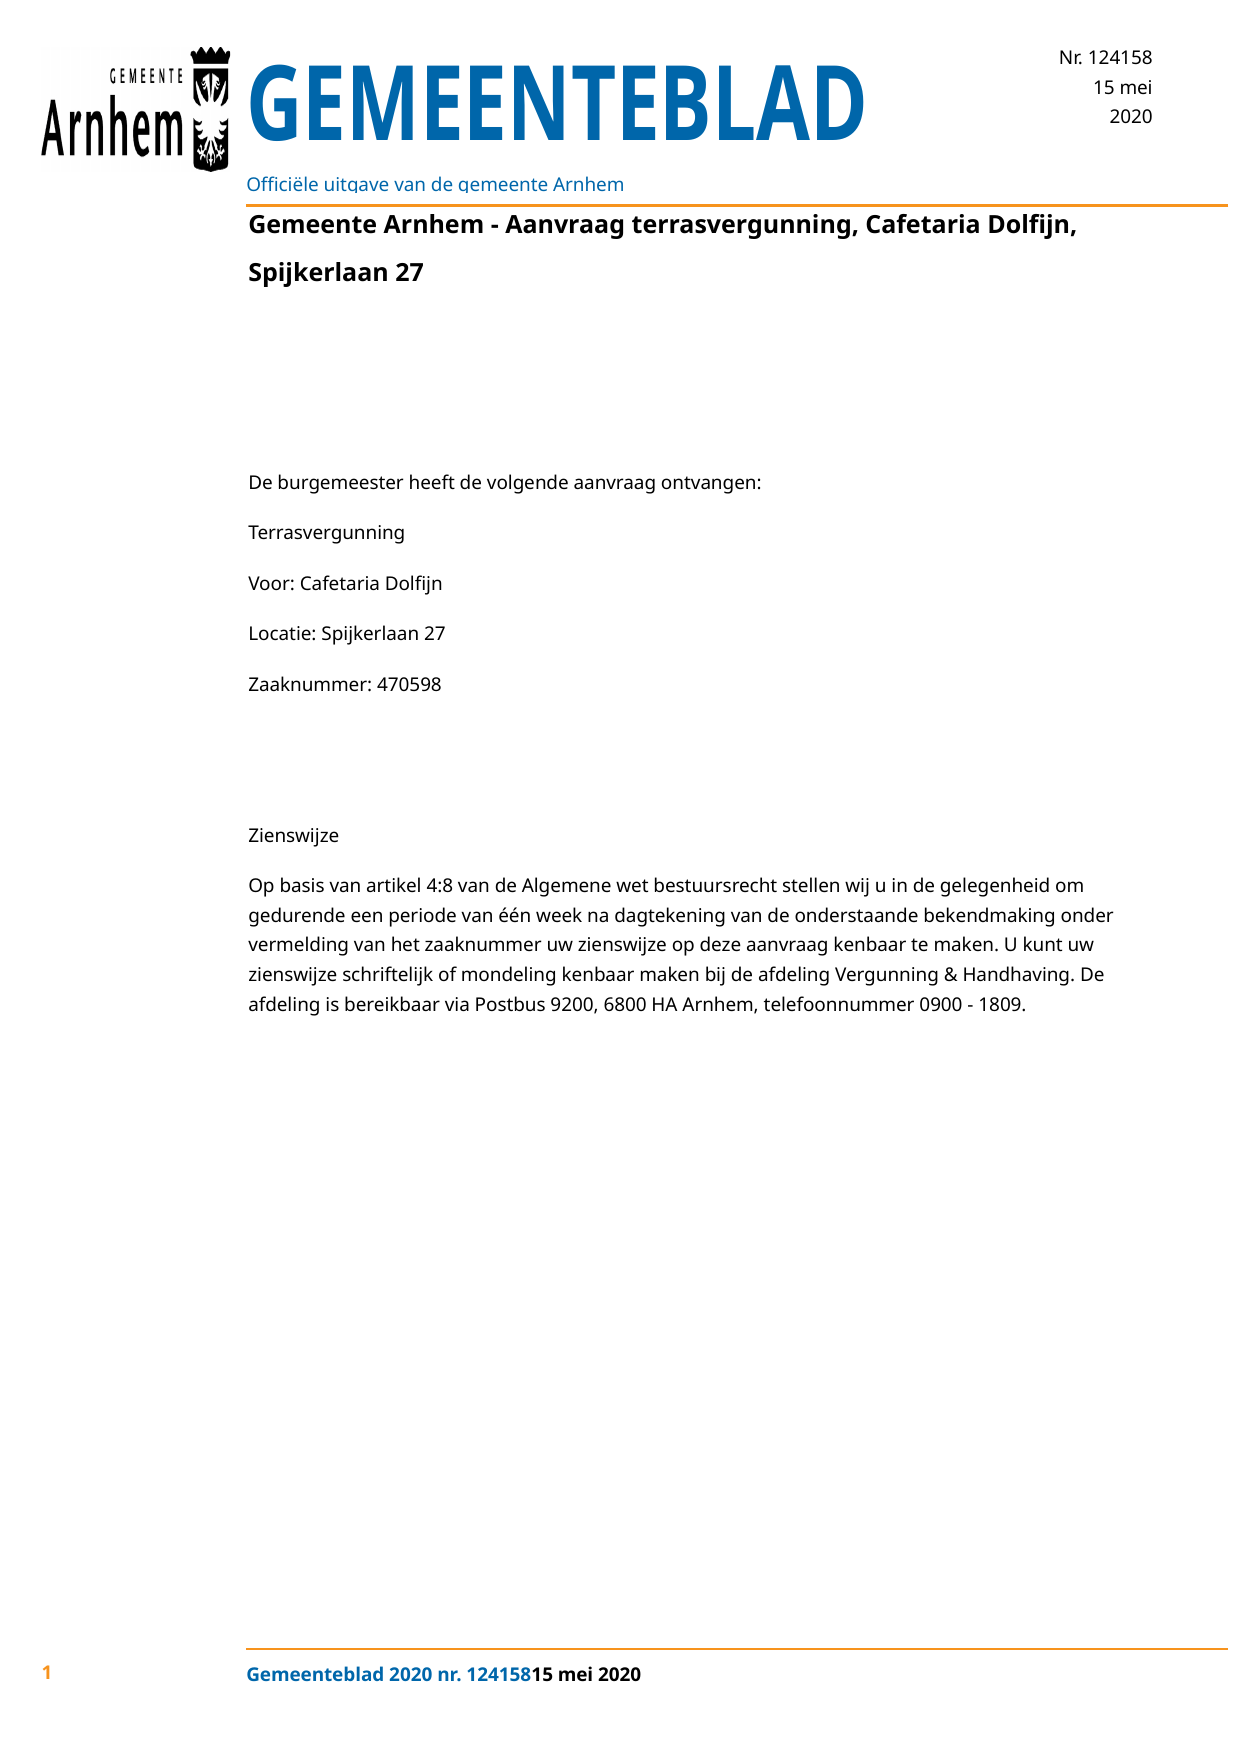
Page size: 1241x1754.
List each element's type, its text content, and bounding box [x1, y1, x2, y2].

text Locatie: Spijkerlaan 27 [248, 620, 1152, 646]
text Zaaknummer: 470598 [248, 671, 1152, 697]
text Op basis van artikel 4:8 van de Algemene wet bestuursrecht stellen wij u in de gelegenheid om gedurende een periode van één week na dagtekening van de onderstaande bekendmaking onder vermelding van het zaaknummer uw zienswijze op deze aanvraag kenbaar te maken. U kunt uw zienswijze schriftelijk of mondeling kenbaar maken bij de afdeling Vergunning & Handhaving. De afdeling is bereikbaar via Postbus 9200, 6800 HA Arnhem, telefoonnummer 0900 - 1809. [248, 872, 1152, 1017]
text Terrasvergunning [248, 519, 1152, 545]
text De burgemeester heeft de volgende aanvraag ontvangen: [248, 469, 1152, 495]
text Voor: Cafetaria Dolfijn [248, 570, 1152, 596]
picture [41, 47, 231, 172]
text Gemeente Arnhem - Aanvraag terrasvergunning, Cafetaria Dolfijn, Spijkerlaan 27 [248, 207, 1152, 288]
text Zienswijze [248, 822, 1152, 848]
